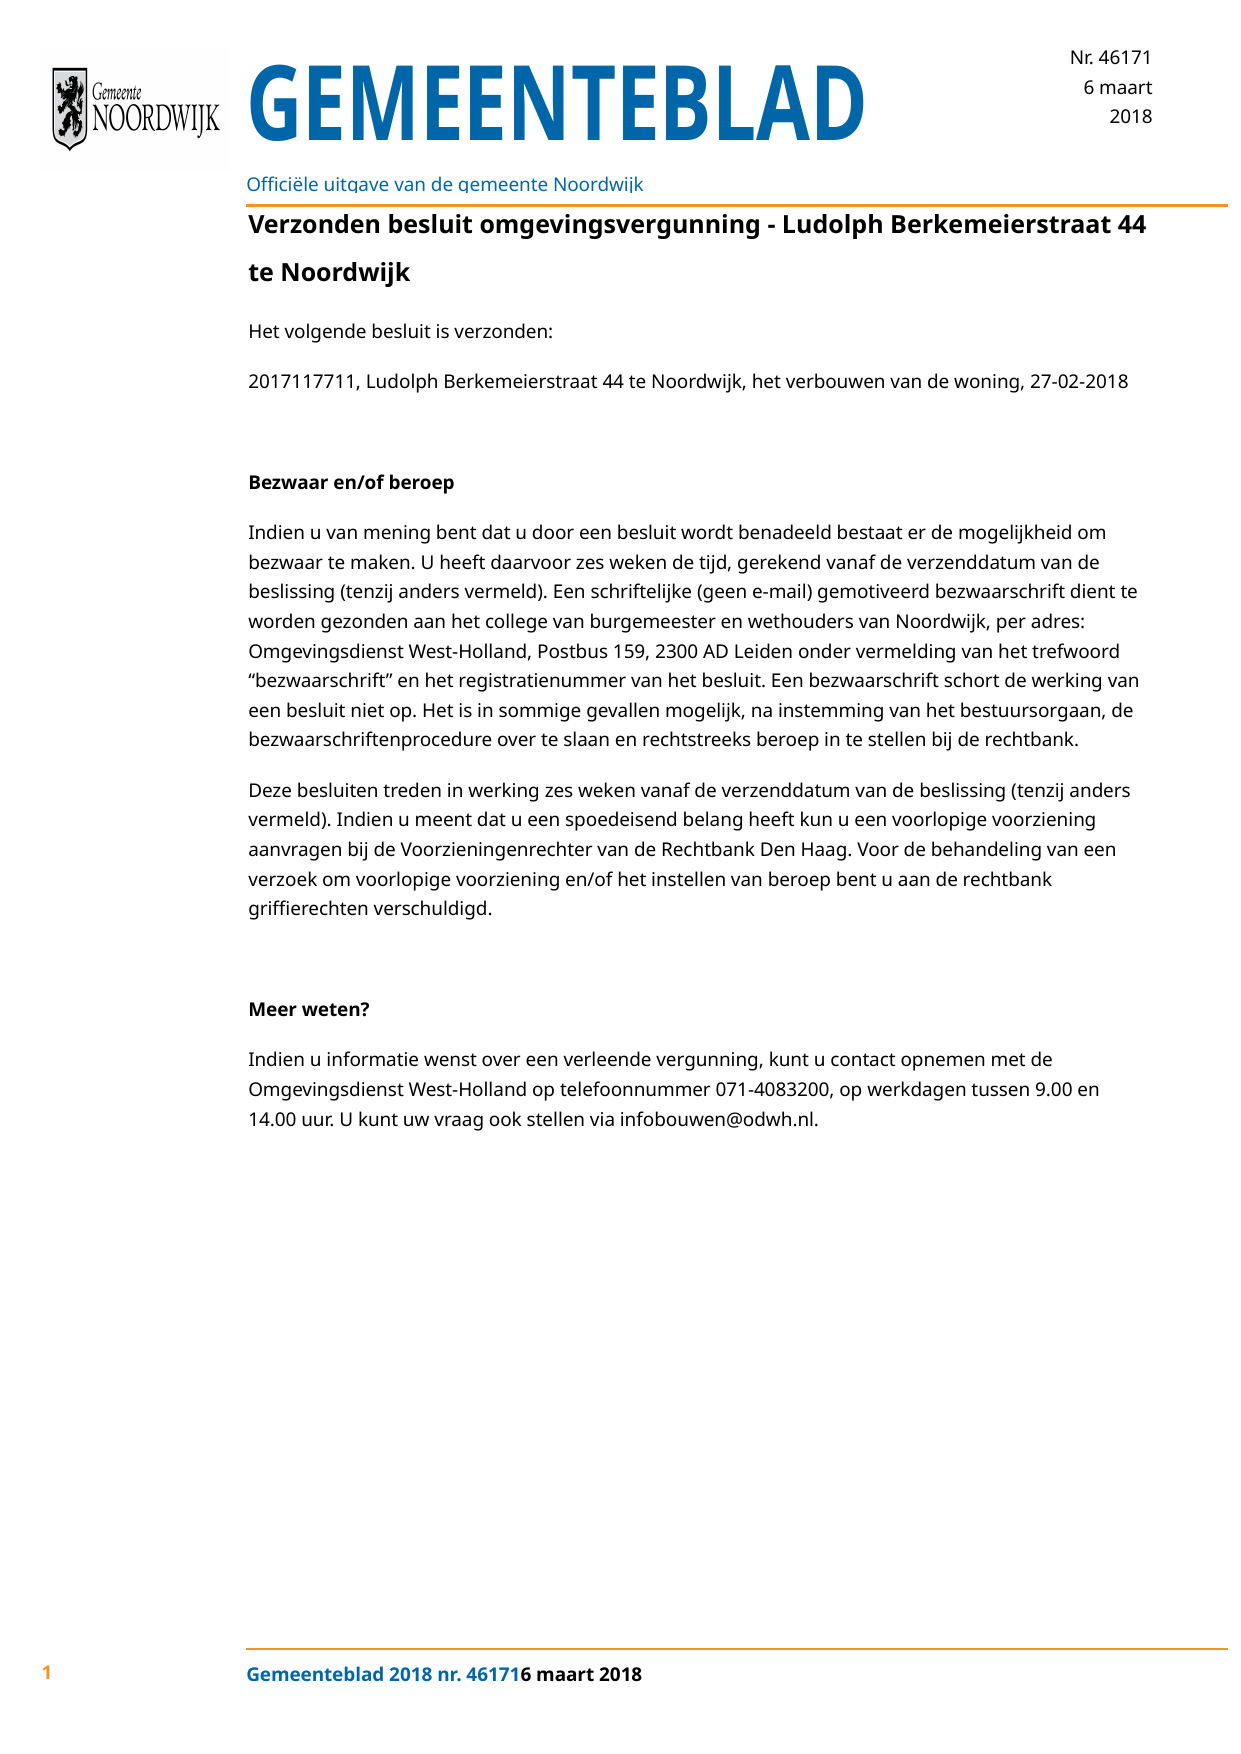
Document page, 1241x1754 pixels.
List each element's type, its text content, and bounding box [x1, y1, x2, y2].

text Meer weten? [248, 996, 1152, 1022]
text Indien u informatie wenst over een verleende vergunning, kunt u contact opnemen met de Omgevingsdienst West-Holland op telefoonnummer 071-4083200, op werkdagen tussen 9.00 en 14.00 uur. U kunt uw vraag ook stellen via infobouwen@odwh.nl. [248, 1047, 1152, 1132]
text Indien u van mening bent dat u door een besluit wordt benadeeld bestaat er de mogelijkheid om bezwaar te maken. U heeft daarvoor zes weken de tijd, gerekend vanaf de verzenddatum van de beslissing (tenzij anders vermeld). Een schriftelijke (geen e-mail) gemotiveerd bezwaarschrift dient te worden gezonden aan het college van burgemeester en wethouders van Noordwijk, per adres: Omgevingsdienst West-Holland, Postbus 159, 2300 AD Leiden onder vermelding van het trefwoord “bezwaarschrift” en het registratienummer van het besluit. Een bezwaarschrift schort de werking van een besluit niet op. Het is in sommige gevallen mogelijk, na instemming van het bestuursorgaan, de bezwaarschriftenprocedure over te slaan en rechtstreeks beroep in te stellen bij de rechtbank. [248, 519, 1152, 752]
text Bezwaar en/of beroep [248, 469, 1152, 495]
text 2017117711, Ludolph Berkemeierstraat 44 te Noordwijk, het verbouwen van de woning, 27-02-2018 [248, 368, 1152, 394]
picture [41, 47, 231, 172]
text Verzonden besluit omgevingsvergunning - Ludolph Berkemeierstraat 44 te Noordwijk [248, 207, 1152, 288]
text Deze besluiten treden in werking zes weken vanaf de verzenddatum van de beslissing (tenzij anders vermeld). Indien u meent dat u een spoedeisend belang heeft kun u een voorlopige voorziening aanvragen bij de Voorzieningenrechter van de Rechtbank Den Haag. Voor de behandeling van een verzoek om voorlopige voorziening en/of het instellen van beroep bent u aan de rechtbank griffierechten verschuldigd. [248, 777, 1152, 921]
text Het volgende besluit is verzonden: [248, 318, 1152, 344]
